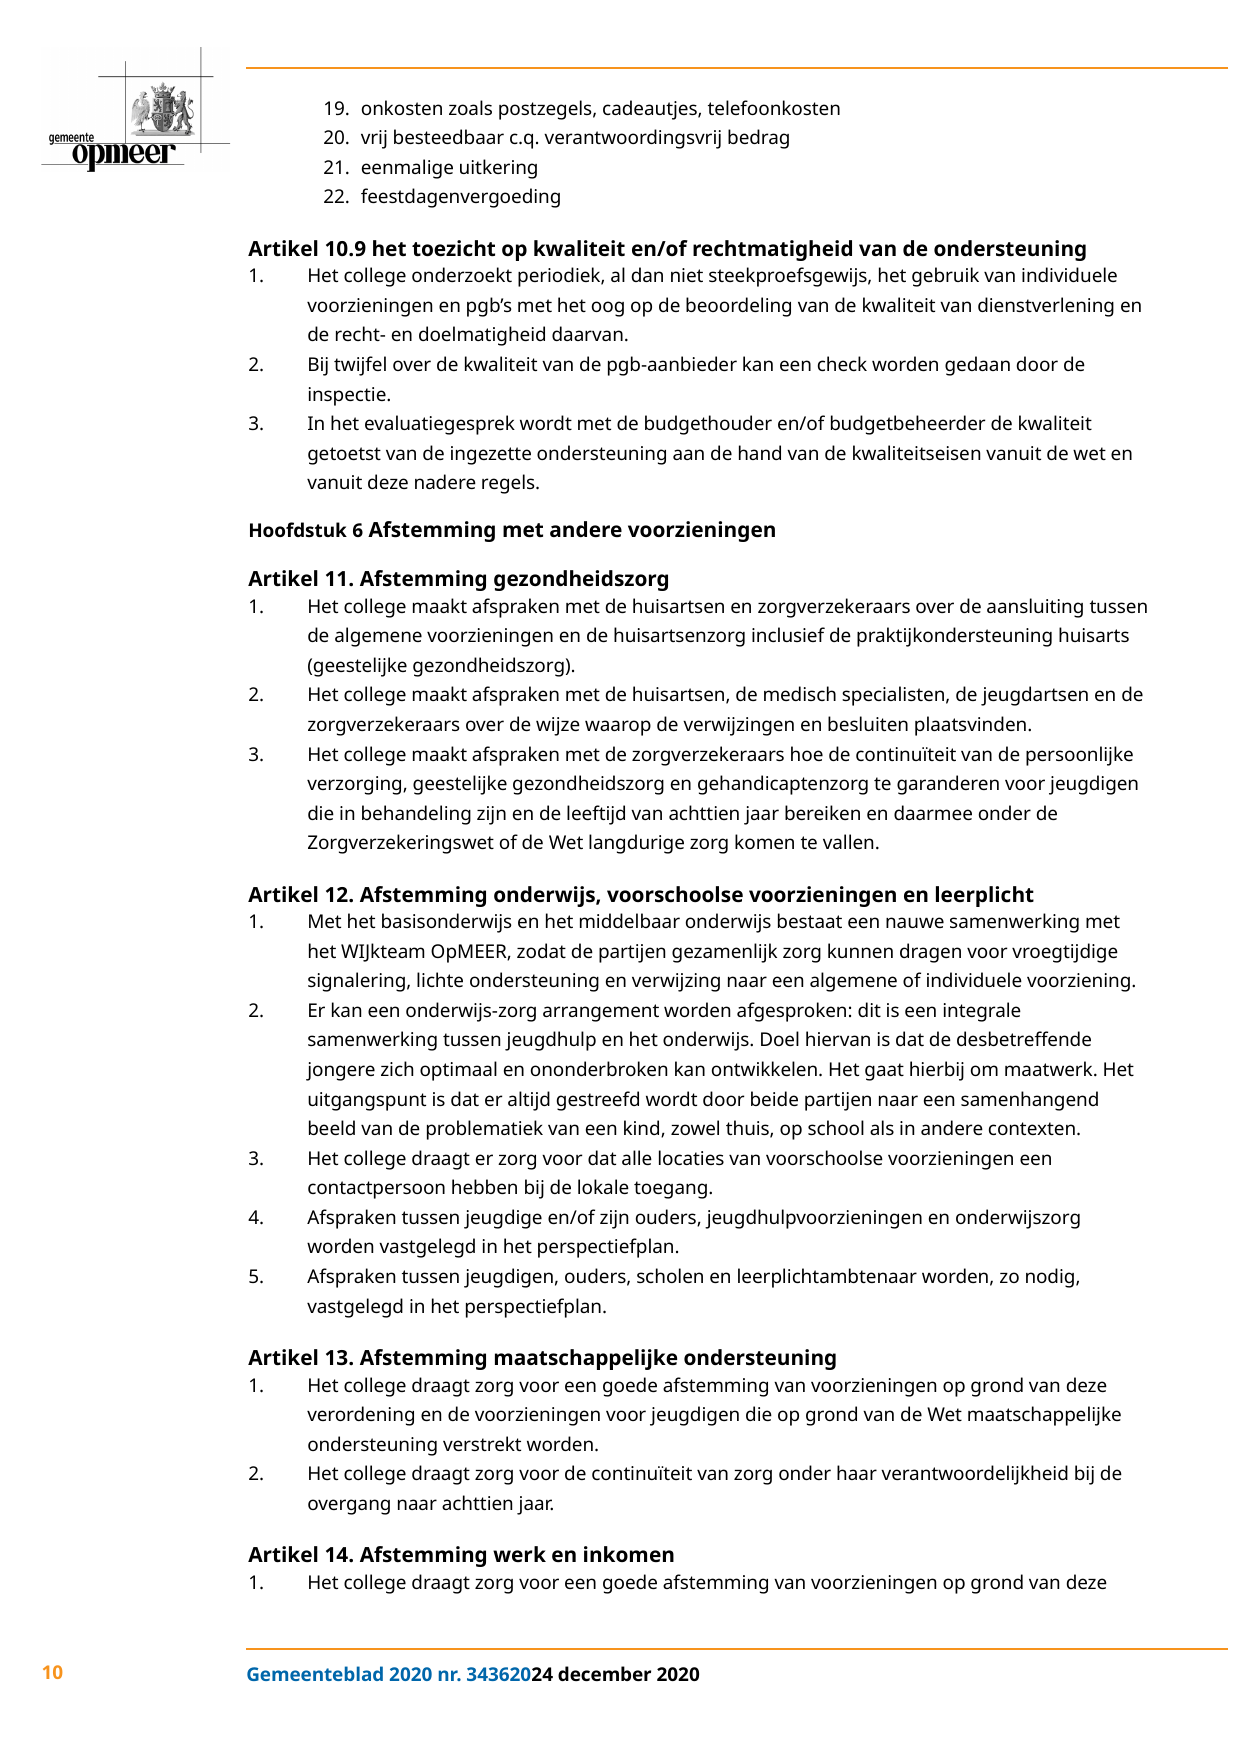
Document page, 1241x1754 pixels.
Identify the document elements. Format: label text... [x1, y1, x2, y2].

list Het college draagt zorg voor een goede afstemming van voorzieningen op grond van deze [248, 1569, 1152, 1595]
text Hoofdstuk 6 Afstemming met andere voorzieningen [248, 515, 1152, 543]
list Het college maakt afspraken met de huisartsen, de medisch specialisten, de jeugdartsen en de zorgverzekeraars over de wijze waarop de verwijzingen en besluiten plaatsvinden. [248, 682, 1152, 737]
text Artikel 14. Afstemming werk en inkomen [248, 1541, 1152, 1569]
list onkosten zoals postzegels, cadeautjes, telefoonkosten [323, 95, 1152, 121]
text Artikel 10.9 het toezicht op kwaliteit en/of rechtmatigheid van de ondersteuning [248, 234, 1152, 262]
list feestdagenvergoeding [323, 183, 1152, 209]
list Het college onderzoekt periodiek, al dan niet steekproefsgewijs, het gebruik van individuele voorzieningen en pgb’s met het oog op de beoordeling van de kwaliteit van dienstverlening en de recht- en doelmatigheid daarvan. [248, 262, 1152, 347]
list vrij besteedbaar c.q. verantwoordingsvrij bedrag [323, 124, 1152, 150]
text Artikel 11. Afstemming gezondheidszorg [248, 564, 1152, 593]
list Het college draagt er zorg voor dat alle locaties van voorschoolse voorzieningen een contactpersoon hebben bij de lokale toegang. [248, 1145, 1152, 1200]
list eenmalige uitkering [323, 154, 1152, 180]
picture [41, 47, 231, 172]
list Het college maakt afspraken met de huisartsen en zorgverzekeraars over de aansluiting tussen de algemene voorzieningen en de huisartsenzorg inclusief de praktijkondersteuning huisarts (geestelijke gezondheidszorg). [248, 593, 1152, 678]
list Het college maakt afspraken met de zorgverzekeraars hoe de continuïteit van de persoonlijke verzorging, geestelijke gezondheidszorg en gehandicaptenzorg te garanderen voor jeugdigen die in behandeling zijn en de leeftijd van achttien jaar bereiken en daarmee onder de Zorgverzekeringswet of de Wet langdurige zorg komen te vallen. [248, 741, 1152, 855]
list Afspraken tussen jeugdigen, ouders, scholen en leerplichtambtenaar worden, zo nodig, vastgelegd in het perspectiefplan. [248, 1263, 1152, 1319]
list In het evaluatiegesprek wordt met de budgethouder en/of budgetbeheerder de kwaliteit getoetst van de ingezette ondersteuning aan de hand van de kwaliteitseisen vanuit de wet en vanuit deze nadere regels. [248, 410, 1152, 495]
list Het college draagt zorg voor de continuïteit van zorg onder haar verantwoordelijkheid bij de overgang naar achttien jaar. [248, 1461, 1152, 1516]
list Bij twijfel over de kwaliteit van de pgb-aanbieder kan een check worden gedaan door de inspectie. [248, 351, 1152, 406]
list Er kan een onderwijs-zorg arrangement worden afgesproken: dit is een integrale samenwerking tussen jeugdhulp en het onderwijs. Doel hiervan is dat de desbetreffende jongere zich optimaal en ononderbroken kan ontwikkelen. Het gaat hierbij om maatwerk. Het uitgangspunt is dat er altijd gestreefd wordt door beide partijen naar een samenhangend beeld van de problematiek van een kind, zowel thuis, op school als in andere contexten. [248, 997, 1152, 1141]
text Artikel 13. Afstemming maatschappelijke ondersteuning [248, 1343, 1152, 1372]
list Met het basisonderwijs en het middelbaar onderwijs bestaat een nauwe samenwerking met het WIJkteam OpMEER, zodat de partijen gezamenlijk zorg kunnen dragen voor vroegtijdige signalering, lichte ondersteuning en verwijzing naar een algemene of individuele voorziening. [248, 908, 1152, 993]
list Afspraken tussen jeugdige en/of zijn ouders, jeugdhulpvoorzieningen en onderwijszorg worden vastgelegd in het perspectiefplan. [248, 1204, 1152, 1259]
list Het college draagt zorg voor een goede afstemming van voorzieningen op grond van deze verordening en de voorzieningen voor jeugdigen die op grond van de Wet maatschappelijke ondersteuning verstrekt worden. [248, 1372, 1152, 1457]
text Artikel 12. Afstemming onderwijs, voorschoolse voorzieningen en leerplicht [248, 880, 1152, 908]
